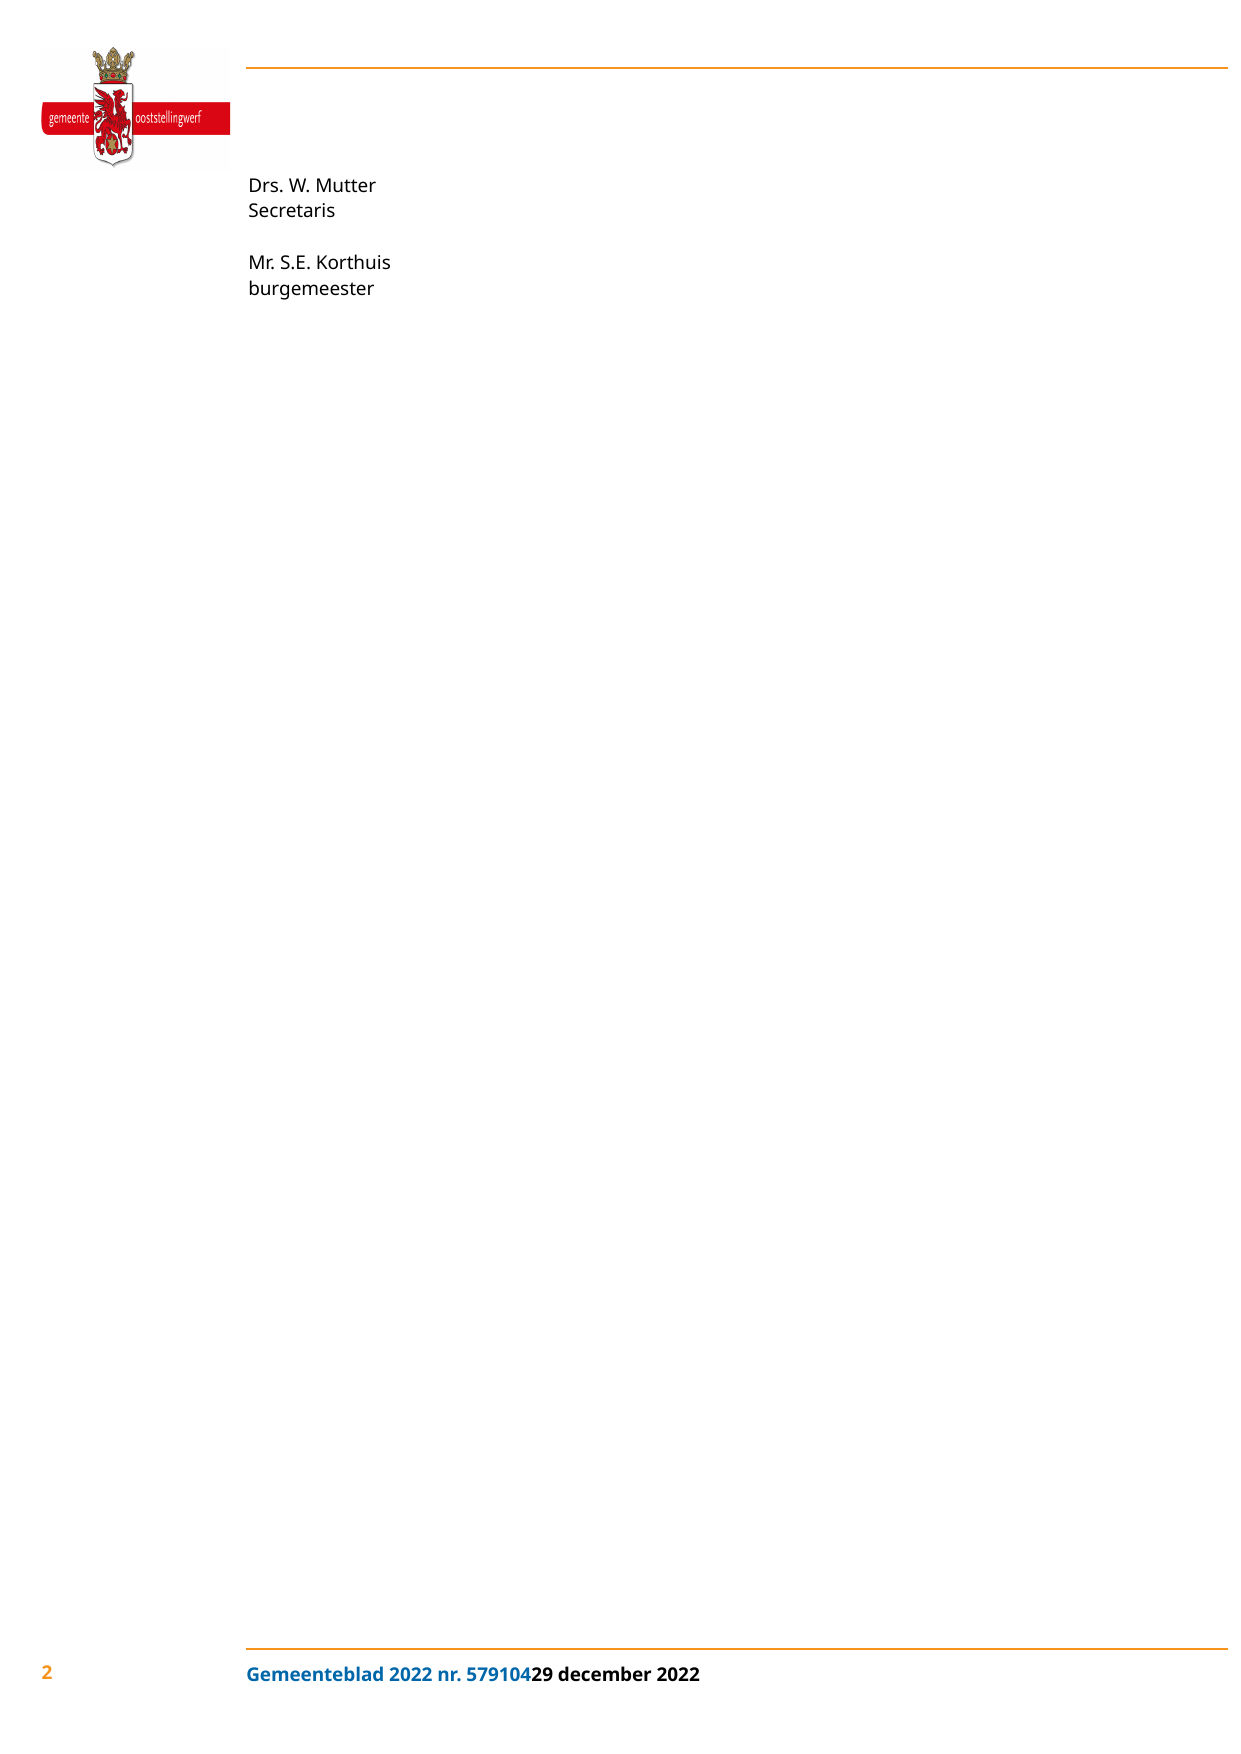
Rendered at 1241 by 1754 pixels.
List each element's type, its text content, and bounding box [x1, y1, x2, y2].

text Mr. S.E. Korthuis [248, 249, 1152, 275]
text Drs. W. Mutter [248, 172, 1152, 198]
picture [41, 47, 231, 172]
text Secretaris [248, 198, 1152, 223]
text burgemeester [248, 275, 1152, 301]
